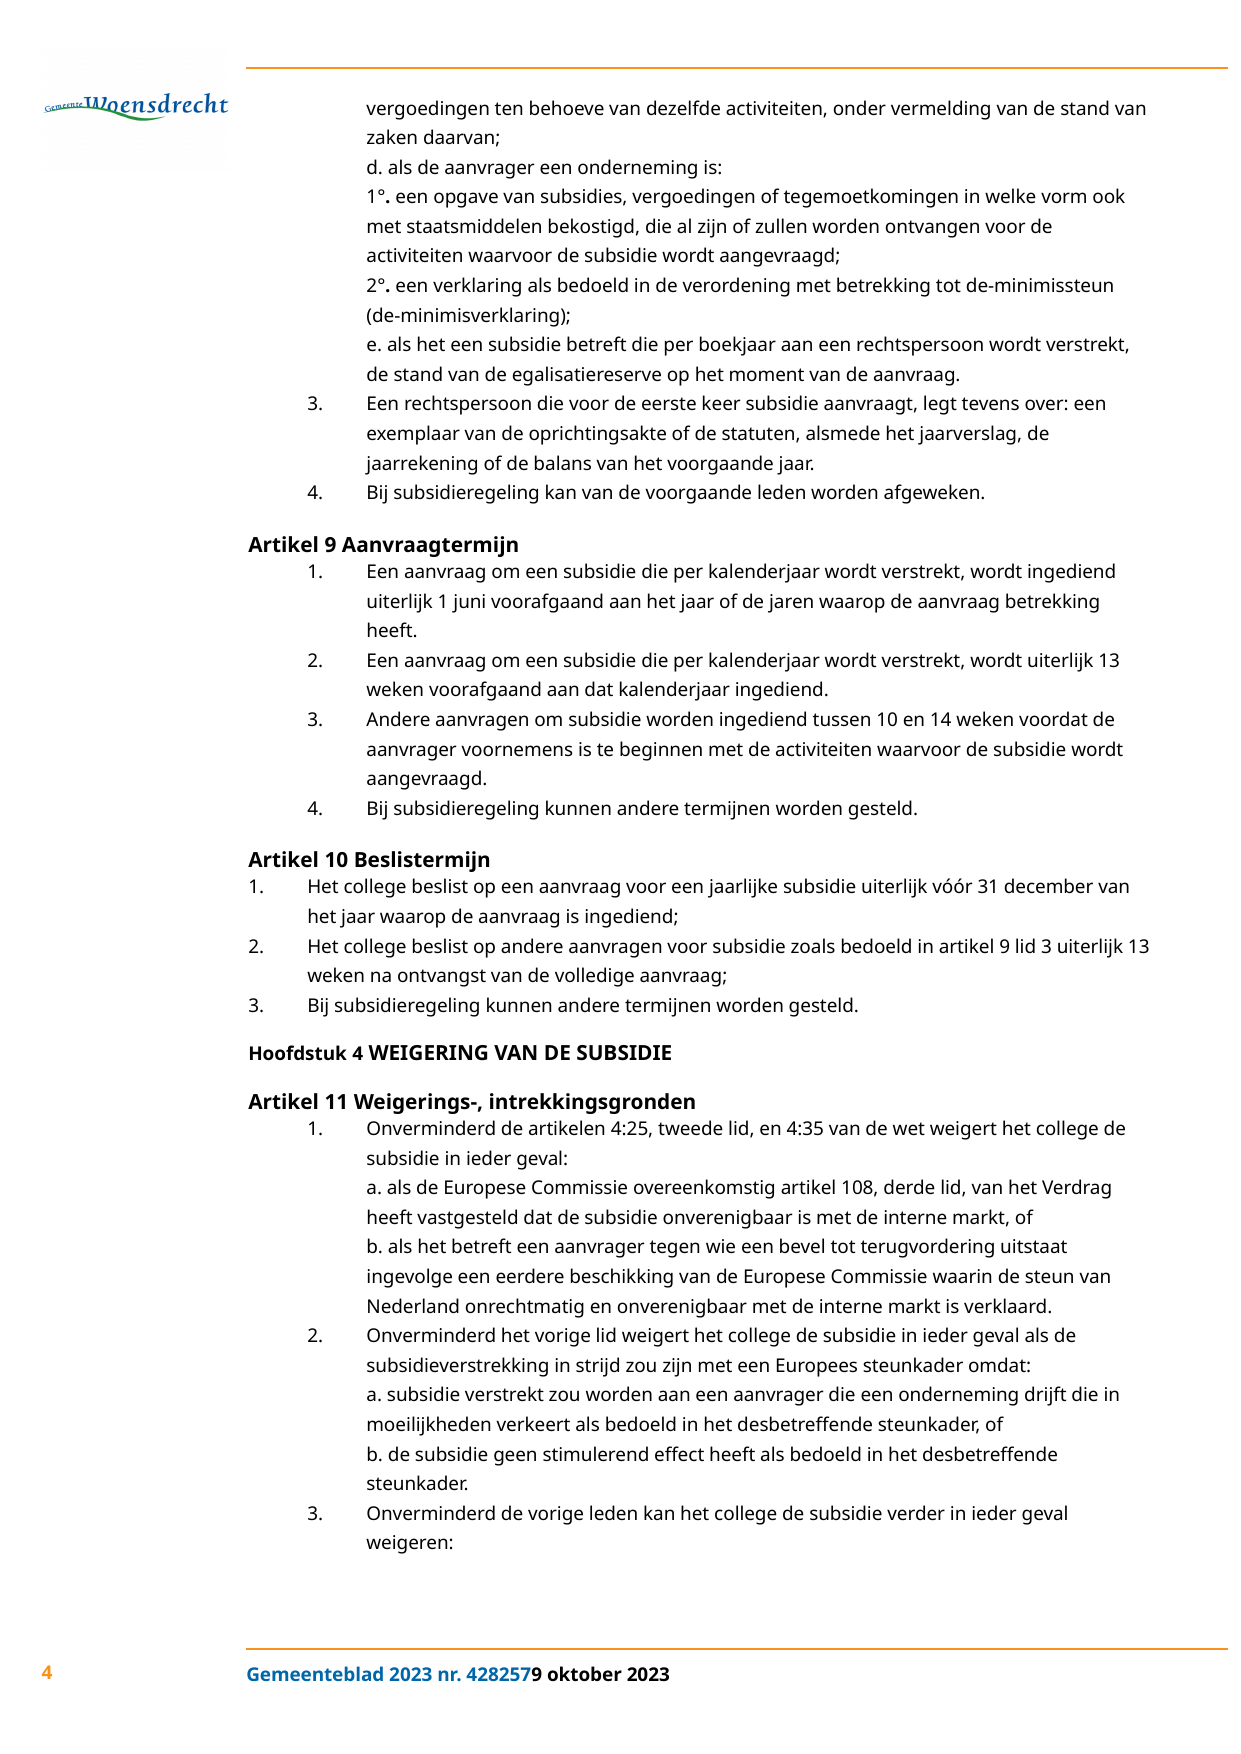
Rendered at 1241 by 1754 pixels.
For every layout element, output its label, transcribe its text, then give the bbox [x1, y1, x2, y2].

list 2°. een verklaring als bedoeld in de verordening met betrekking tot de-minimissteun (de-minimisverklaring); [307, 272, 1152, 328]
list Bij subsidieregeling kunnen andere termijnen worden gesteld. [248, 992, 1152, 1018]
list e. als het een subsidie betreft die per boekjaar aan een rechtspersoon wordt verstrekt, de stand van de egalisatiereserve op het moment van de aanvraag. [307, 331, 1152, 387]
list Onverminderd het vorige lid weigert het college de subsidie in ieder geval als de subsidieverstrekking in strijd zou zijn met een Europees steunkader omdat: [307, 1322, 1152, 1378]
text Artikel 10 Beslistermijn [248, 845, 1152, 874]
text Hoofdstuk 4 WEIGERING VAN DE SUBSIDIE [248, 1038, 1152, 1066]
list Onverminderd de artikelen 4:25, tweede lid, en 4:35 van de wet weigert het college de subsidie in ieder geval: [307, 1115, 1152, 1171]
list d. als de aanvrager een onderneming is: [307, 154, 1152, 180]
list vergoedingen ten behoeve van dezelfde activiteiten, onder vermelding van de stand van zaken daarvan; [307, 95, 1152, 150]
list Een aanvraag om een subsidie die per kalenderjaar wordt verstrekt, wordt ingediend uiterlijk 1 juni voorafgaand aan het jaar of de jaren waarop de aanvraag betrekking heeft. [307, 558, 1152, 643]
text Artikel 11 Weigerings-, intrekkingsgronden [248, 1087, 1152, 1115]
picture [41, 47, 231, 172]
list Het college beslist op een aanvraag voor een jaarlijke subsidie uiterlijk vóór 31 december van het jaar waarop de aanvraag is ingediend; [248, 874, 1152, 929]
list a. subsidie verstrekt zou worden aan een aanvrager die een onderneming drijft die in moeilijkheden verkeert als bedoeld in het desbetreffende steunkader, of [307, 1382, 1152, 1437]
list 1°. een opgave van subsidies, vergoedingen of tegemoetkomingen in welke vorm ook met staatsmiddelen bekostigd, die al zijn of zullen worden ontvangen voor de activiteiten waarvoor de subsidie wordt aangevraagd; [307, 183, 1152, 268]
list a. als de Europese Commissie overeenkomstig artikel 108, derde lid, van het Verdrag heeft vastgesteld dat de subsidie onverenigbaar is met de interne markt, of [307, 1174, 1152, 1230]
list Bij subsidieregeling kunnen andere termijnen worden gesteld. [307, 795, 1152, 821]
list Een aanvraag om een subsidie die per kalenderjaar wordt verstrekt, wordt uiterlijk 13 weken voorafgaand aan dat kalenderjaar ingediend. [307, 647, 1152, 702]
text Artikel 9 Aanvraagtermijn [248, 530, 1152, 558]
list Bij subsidieregeling kan van de voorgaande leden worden afgeweken. [307, 479, 1152, 505]
list Andere aanvragen om subsidie worden ingediend tussen 10 en 14 weken voordat de aanvrager voornemens is te beginnen met de activiteiten waarvoor de subsidie wordt aangevraagd. [307, 706, 1152, 791]
list Onverminderd de vorige leden kan het college de subsidie verder in ieder geval weigeren: [307, 1500, 1152, 1555]
list b. de subsidie geen stimulerend effect heeft als bedoeld in het desbetreffende steunkader. [307, 1441, 1152, 1496]
list Een rechtspersoon die voor de eerste keer subsidie aanvraagt, legt tevens over: een exemplaar van de oprichtingsakte of de statuten, alsmede het jaarverslag, de jaarrekening of de balans van het voorgaande jaar. [307, 391, 1152, 476]
list b. als het betreft een aanvrager tegen wie een bevel tot terugvordering uitstaat ingevolge een eerdere beschikking van de Europese Commissie waarin de steun van Nederland onrechtmatig en onverenigbaar met de interne markt is verklaard. [307, 1234, 1152, 1319]
list Het college beslist op andere aanvragen voor subsidie zoals bedoeld in artikel 9 lid 3 uiterlijk 13 weken na ontvangst van de volledige aanvraag; [248, 933, 1152, 988]
